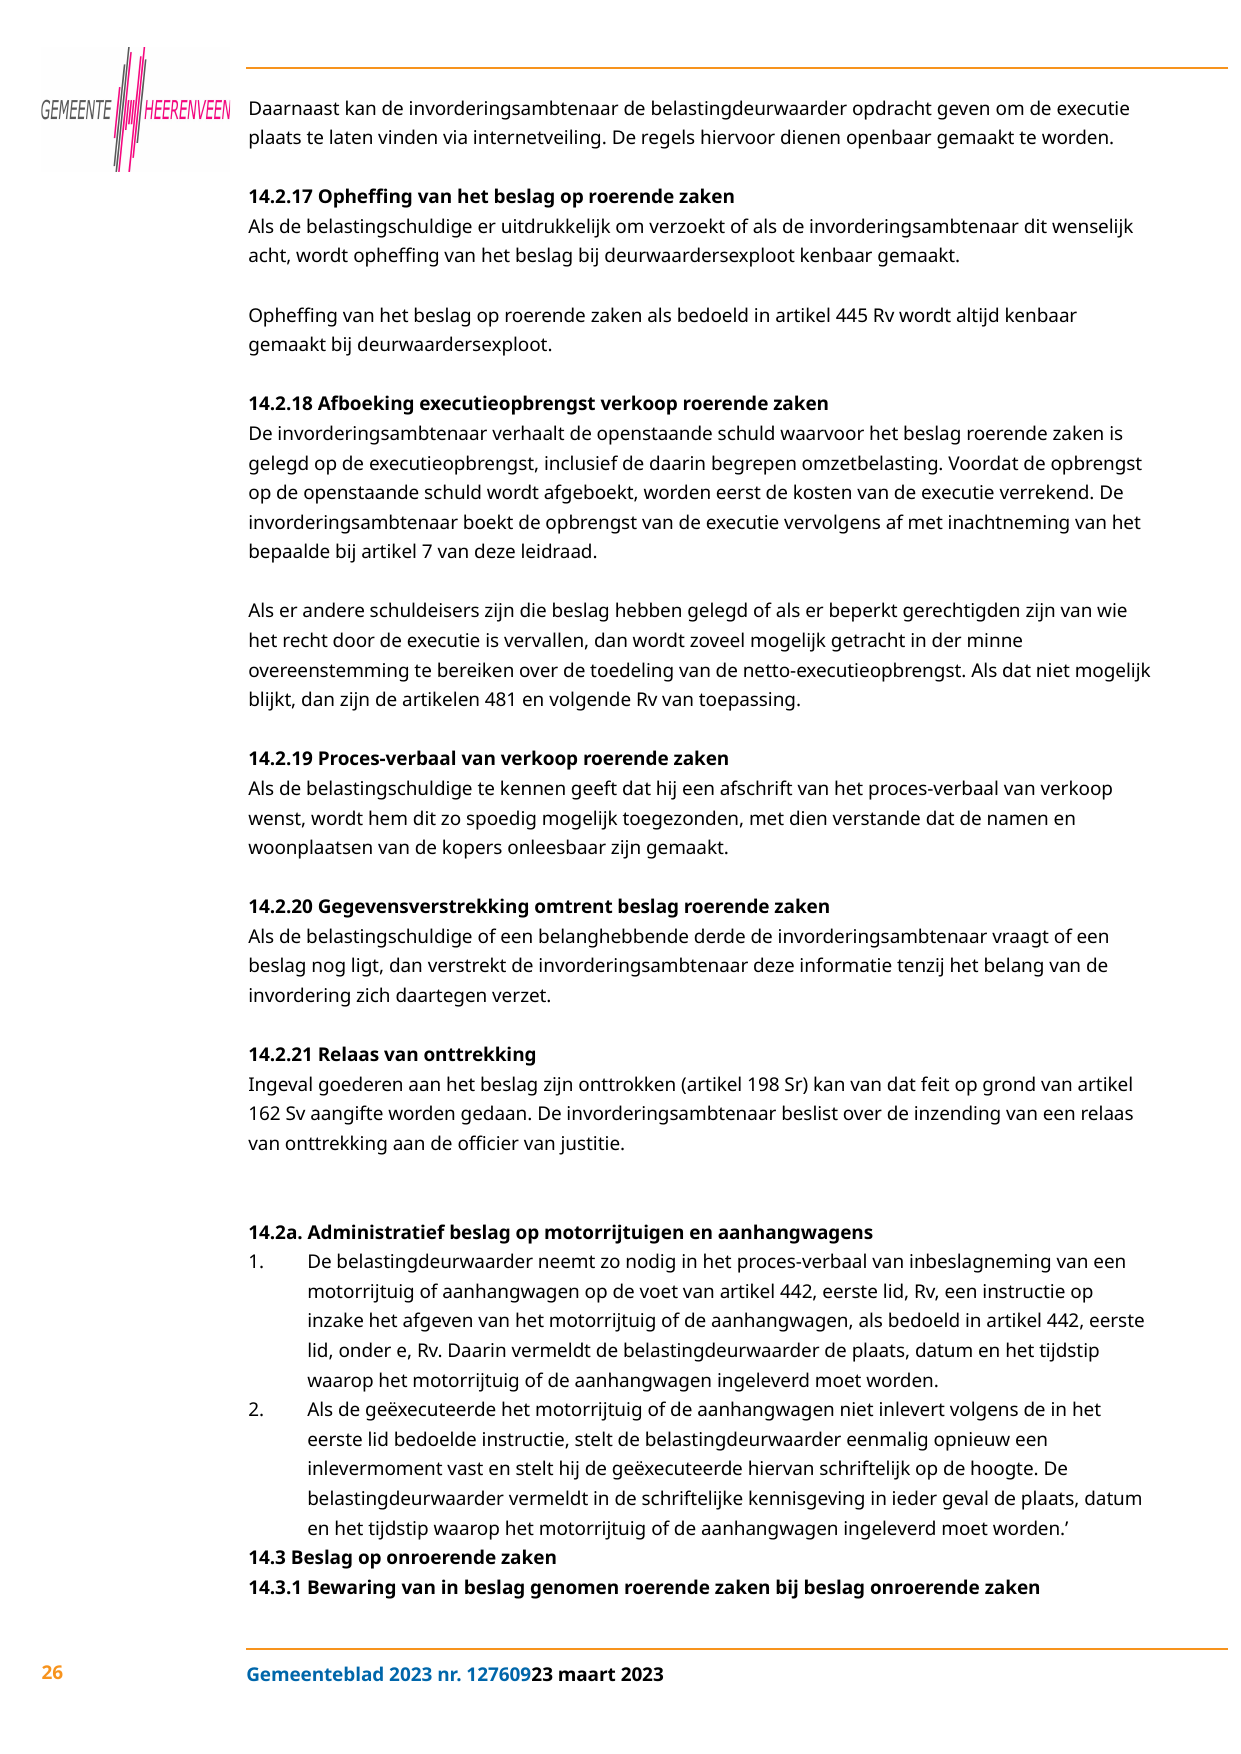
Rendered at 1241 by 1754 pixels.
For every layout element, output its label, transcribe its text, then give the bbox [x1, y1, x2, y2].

text 14.2.20 Gegevensverstrekking omtrent beslag roerende zaken [248, 893, 1152, 919]
text Als de belastingschuldige of een belanghebbende derde de invorderingsambtenaar vraagt of een beslag nog ligt, dan verstrekt de invorderingsambtenaar deze informatie tenzij het belang van de invordering zich daartegen verzet. [248, 923, 1152, 1008]
text 14.2.21 Relaas van onttrekking [248, 1041, 1152, 1067]
text 14.3.1 Bewaring van in beslag genomen roerende zaken bij beslag onroerende zaken [248, 1574, 1152, 1600]
text De invorderingsambtenaar verhaalt de openstaande schuld waarvoor het beslag roerende zaken is gelegd op de executieopbrengst, inclusief de daarin begrepen omzetbelasting. Voordat de opbrengst op de openstaande schuld wordt afgeboekt, worden eerst de kosten van de executie verrekend. De invorderingsambtenaar boekt de opbrengst van de executie vervolgens af met inachtneming van het bepaalde bij artikel 7 van deze leidraad. [248, 420, 1152, 564]
text Als de belastingschuldige te kennen geeft dat hij een afschrift van het proces-verbaal van verkoop wenst, wordt hem dit zo spoedig mogelijk toegezonden, met dien verstande dat de namen en woonplaatsen van de kopers onleesbaar zijn gemaakt. [248, 775, 1152, 860]
text Daarnaast kan de invorderingsambtenaar de belastingdeurwaarder opdracht geven om de executie plaats te laten vinden via internetveiling. De regels hiervoor dienen openbaar gemaakt te worden. [248, 95, 1152, 150]
picture [41, 47, 231, 172]
text Als de belastingschuldige er uitdrukkelijk om verzoekt of als de invorderingsambtenaar dit wenselijk acht, wordt opheffing van het beslag bij deurwaardersexploot kenbaar gemaakt. [248, 213, 1152, 268]
list Als de geëxecuteerde het motorrijtuig of de aanhangwagen niet inlevert volgens de in het eerste lid bedoelde instructie, stelt de belastingdeurwaarder eenmalig opnieuw een inlevermoment vast en stelt hij de geëxecuteerde hiervan schriftelijk op de hoogte. De belastingdeurwaarder vermeldt in de schriftelijke kennisgeving in ieder geval de plaats, datum en het tijdstip waarop het motorrijtuig of de aanhangwagen ingeleverd moet worden.’ [248, 1396, 1152, 1541]
text 14.2a. Administratief beslag op motorrijtuigen en aanhangwagens [248, 1219, 1152, 1245]
text 14.2.17 Opheffing van het beslag op roerende zaken [248, 183, 1152, 209]
text Als er andere schuldeisers zijn die beslag hebben gelegd of als er beperkt gerechtigden zijn van wie het recht door de executie is vervallen, dan wordt zoveel mogelijk getracht in der minne overeenstemming te bereiken over de toedeling van de netto-executieopbrengst. Als dat niet mogelijk blijkt, dan zijn de artikelen 481 en volgende Rv van toepassing. [248, 598, 1152, 712]
list De belastingdeurwaarder neemt zo nodig in het proces-verbaal van inbeslagneming van een motorrijtuig of aanhangwagen op de voet van artikel 442, eerste lid, Rv, een instructie op inzake het afgeven van het motorrijtuig of de aanhangwagen, als bedoeld in artikel 442, eerste lid, onder e, Rv. Daarin vermeldt de belastingdeurwaarder de plaats, datum en het tijdstip waarop het motorrijtuig of de aanhangwagen ingeleverd moet worden. [248, 1248, 1152, 1393]
text Opheffing van het beslag op roerende zaken als bedoeld in artikel 445 Rv wordt altijd kenbaar gemaakt bij deurwaardersexploot. [248, 302, 1152, 357]
text 14.2.19 Proces-verbaal van verkoop roerende zaken [248, 746, 1152, 771]
text Ingeval goederen aan het beslag zijn onttrokken (artikel 198 Sr) kan van dat feit op grond van artikel 162 Sv aangifte worden gedaan. De invorderingsambtenaar beslist over de inzending van een relaas van onttrekking aan de officier van justitie. [248, 1071, 1152, 1156]
text 14.3 Beslag op onroerende zaken [248, 1544, 1152, 1570]
text 14.2.18 Afboeking executieopbrengst verkoop roerende zaken [248, 391, 1152, 416]
